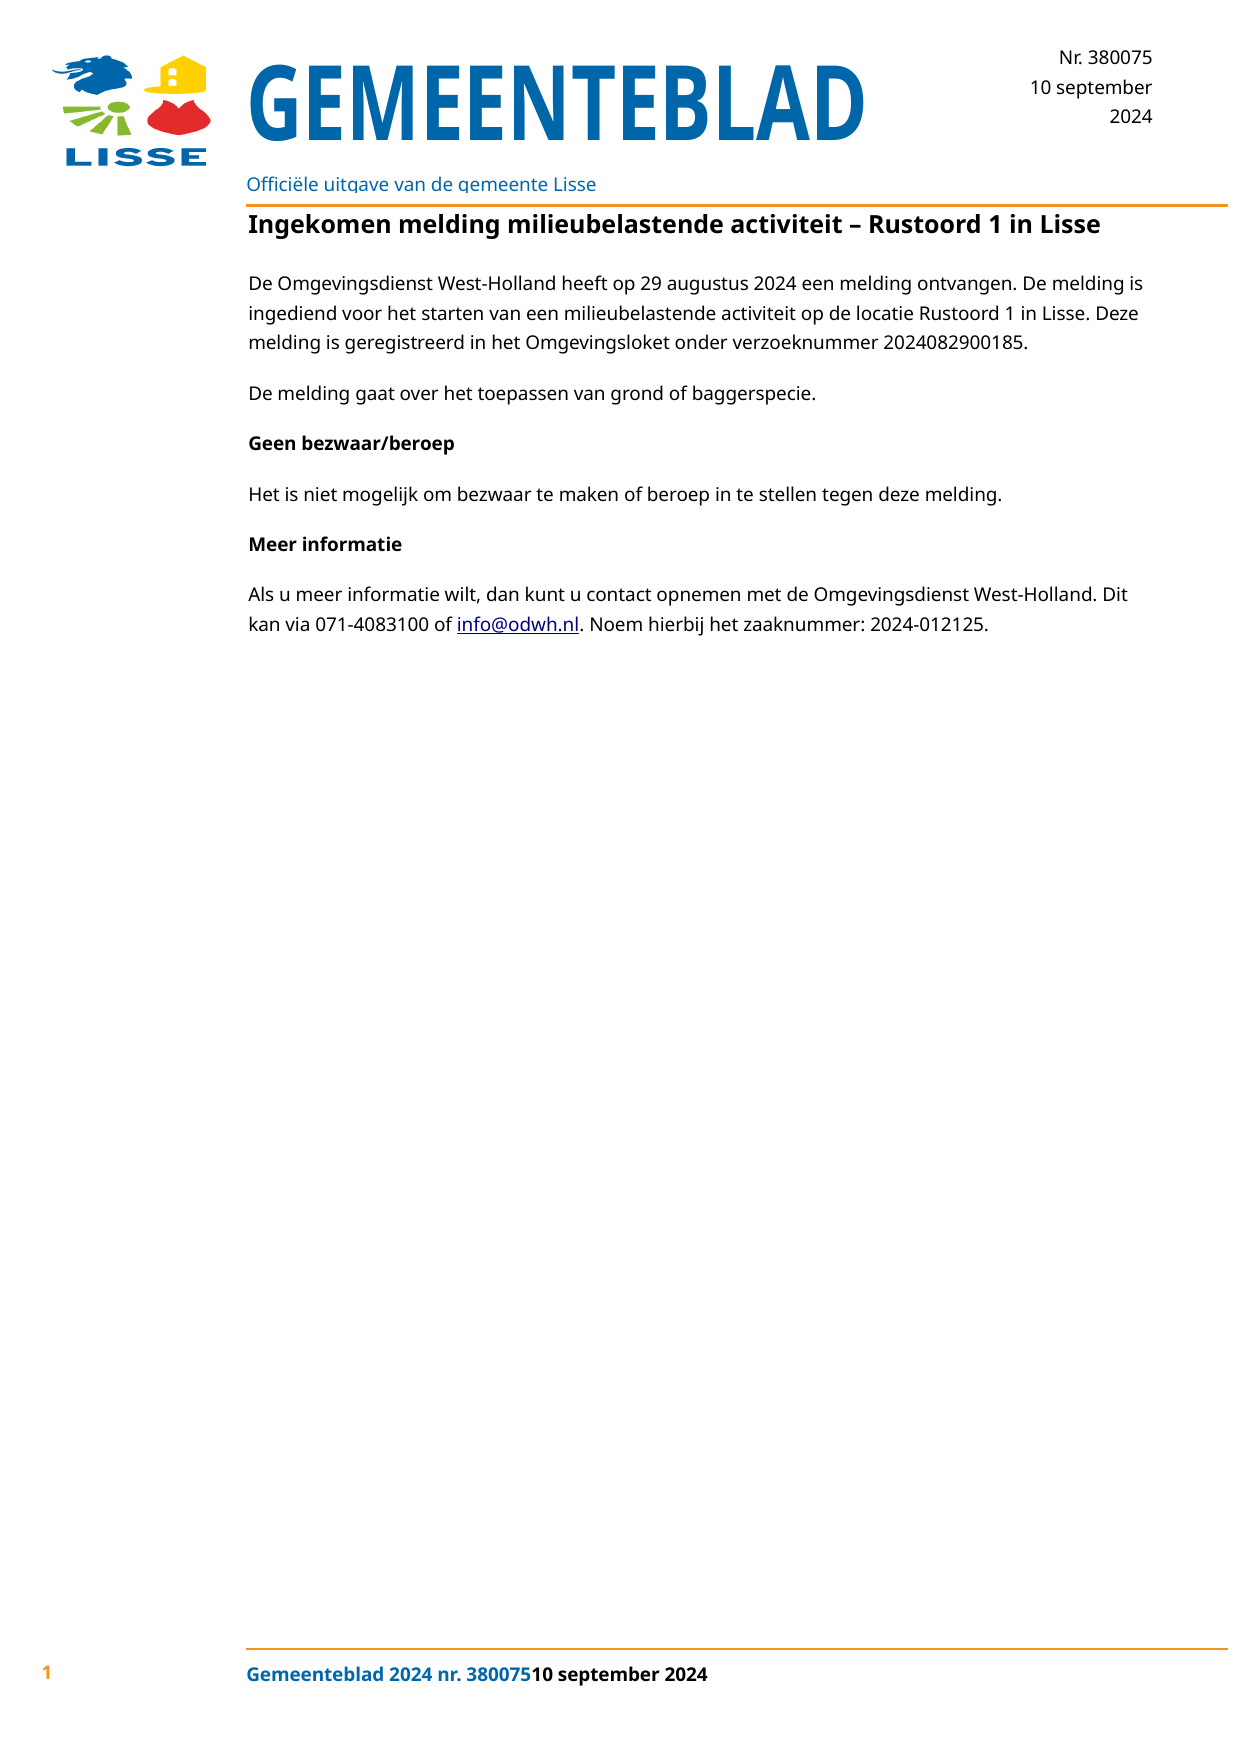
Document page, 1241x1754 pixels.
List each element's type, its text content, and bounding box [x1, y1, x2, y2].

text Als u meer informatie wilt, dan kunt u contact opnemen met de Omgevingsdienst West-Holland. Dit kan via 071-4083100 of info@odwh.nl. Noem hierbij het zaaknummer: 2024-012125. [248, 582, 1152, 637]
picture [41, 47, 231, 172]
text Geen bezwaar/beroep [248, 430, 1152, 456]
text Meer informatie [248, 531, 1152, 557]
text De Omgevingsdienst West-Holland heeft op 29 augustus 2024 een melding ontvangen. De melding is ingediend voor het starten van een milieubelastende activiteit op de locatie Rustoord 1 in Lisse. Deze melding is geregistreerd in het Omgevingsloket onder verzoeknummer 2024082900185. [248, 270, 1152, 355]
text De melding gaat over het toepassen van grond of baggerspecie. [248, 380, 1152, 406]
text Het is niet mogelijk om bezwaar te maken of beroep in te stellen tegen deze melding. [248, 481, 1152, 506]
text Ingekomen melding milieubelastende activiteit – Rustoord 1 in Lisse [248, 207, 1152, 241]
